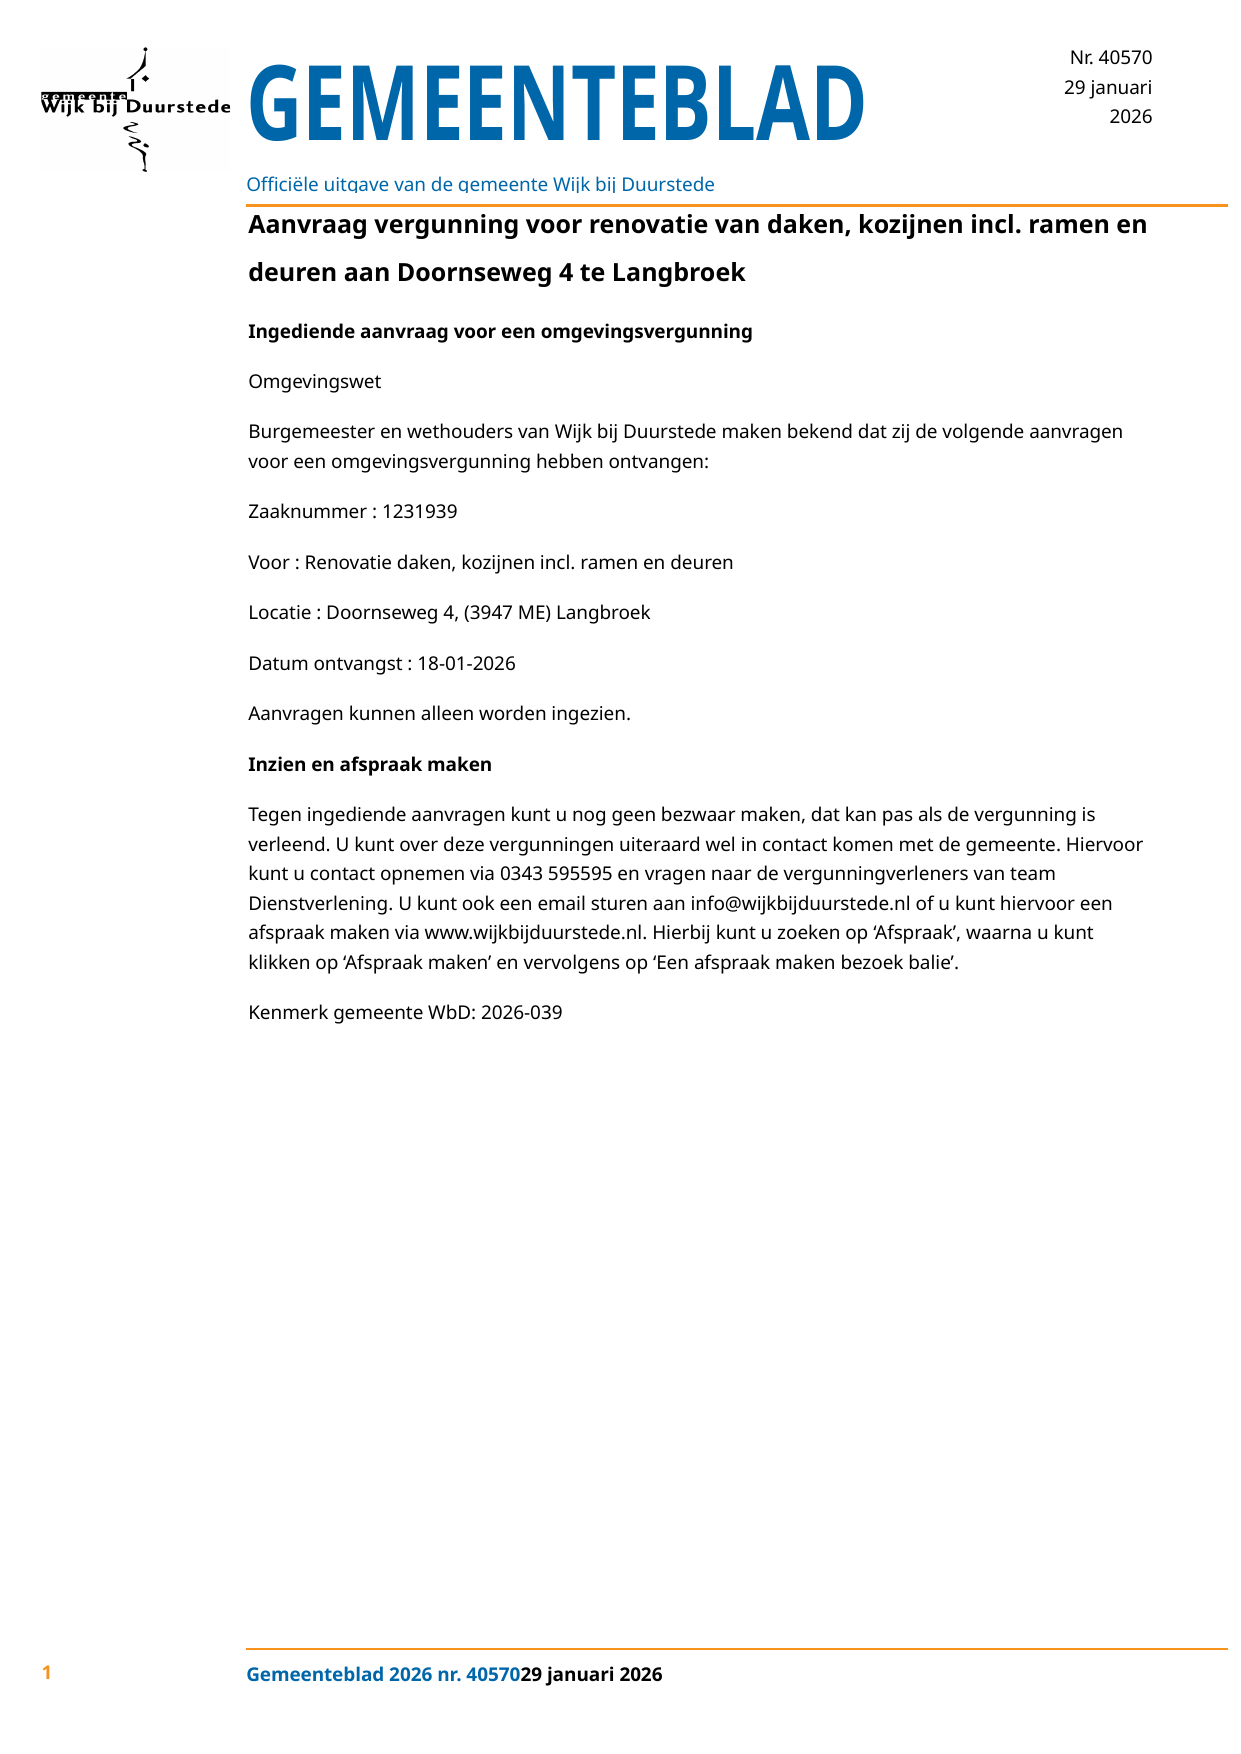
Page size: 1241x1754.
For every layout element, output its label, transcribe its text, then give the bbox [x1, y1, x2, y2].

text Inzien en afspraak maken [248, 751, 1152, 777]
text Kenmerk gemeente WbD: 2026-039 [248, 999, 1152, 1025]
text Locatie : Doornseweg 4, (3947 ME) Langbroek [248, 599, 1152, 625]
text Aanvragen kunnen alleen worden ingezien. [248, 700, 1152, 726]
text Omgevingswet [248, 368, 1152, 394]
text Zaaknummer : 1231939 [248, 499, 1152, 524]
picture [41, 47, 231, 172]
text Datum ontvangst : 18-01-2026 [248, 650, 1152, 676]
text Tegen ingediende aanvragen kunt u nog geen bezwaar maken, dat kan pas als de vergunning is verleend. U kunt over deze vergunningen uiteraard wel in contact komen met de gemeente. Hiervoor kunt u contact opnemen via 0343 595595 en vragen naar de vergunningverleners van team Dienstverlening. U kunt ook een email sturen aan info@wijkbijduurstede.nl of u kunt hiervoor een afspraak maken via www.wijkbijduurstede.nl. Hierbij kunt u zoeken op ‘Afspraak’, waarna u kunt klikken op ‘Afspraak maken’ en vervolgens op ‘Een afspraak maken bezoek balie’. [248, 801, 1152, 975]
text Voor : Renovatie daken, kozijnen incl. ramen en deuren [248, 549, 1152, 575]
text Burgemeester en wethouders van Wijk bij Duurstede maken bekend dat zij de volgende aanvragen voor een omgevingsvergunning hebben ontvangen: [248, 419, 1152, 474]
text Aanvraag vergunning voor renovatie van daken, kozijnen incl. ramen en deuren aan Doornseweg 4 te Langbroek [248, 207, 1152, 288]
text Ingediende aanvraag voor een omgevingsvergunning [248, 318, 1152, 344]
